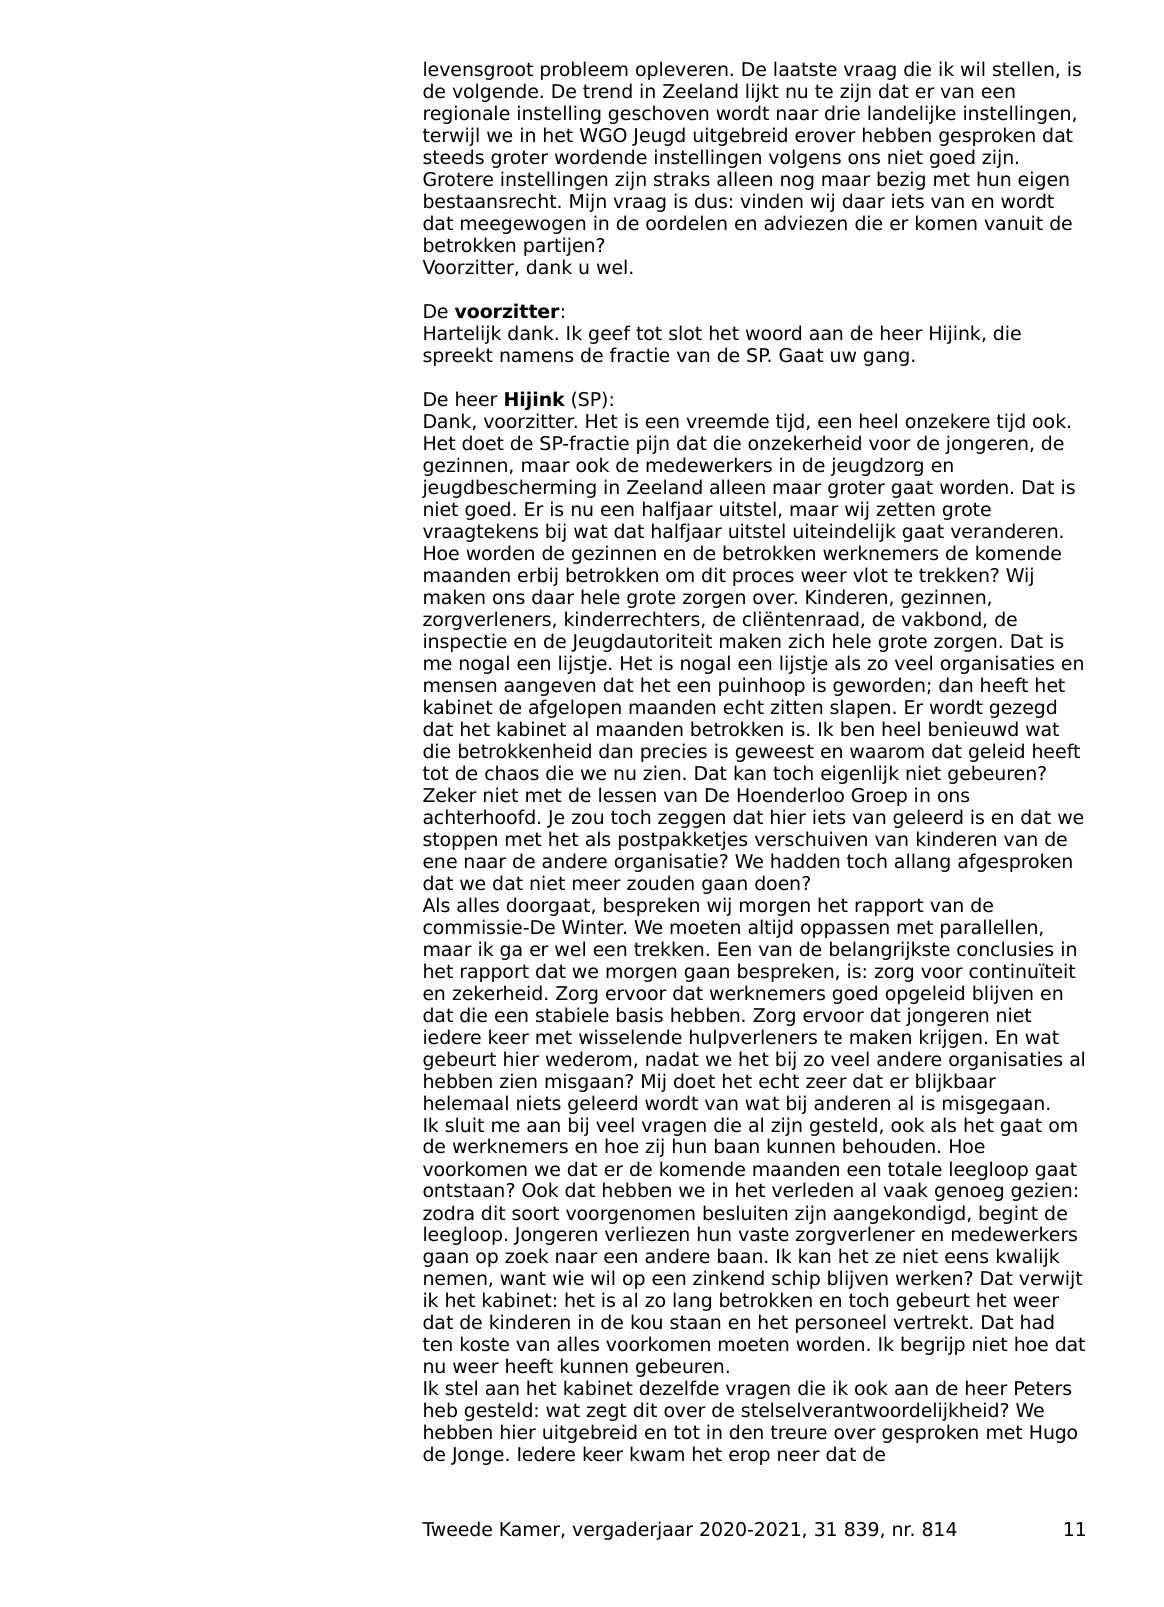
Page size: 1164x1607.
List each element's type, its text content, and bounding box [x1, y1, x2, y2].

text De voorzitter: [422, 301, 1087, 323]
text Voorzitter, dank u wel. [422, 257, 1087, 279]
text Hartelijk dank. Ik geef tot slot het woord aan de heer Hijink, die spreekt namens de fractie van de SP. Gaat uw gang. [422, 323, 1087, 367]
text Als alles doorgaat, bespreken wij morgen het rapport van de commissie-De Winter. We moeten altijd oppassen met parallellen, maar ik ga er wel een trekken. Een van de belangrijkste conclusies in het rapport dat we morgen gaan bespreken, is: zorg voor continuïteit en zekerheid. Zorg ervoor dat werknemers goed opgeleid blijven en dat die een stabiele basis hebben. Zorg ervoor dat jongeren niet iedere keer met wisselende hulpverleners te maken krijgen. En wat gebeurt hier wederom, nadat we het bij zo veel andere organisaties al hebben zien misgaan? Mij doet het echt zeer dat er blijkbaar helemaal niets geleerd wordt van wat bij anderen al is misgegaan. [422, 895, 1087, 1114]
text De heer Hijink (SP): [422, 389, 1087, 411]
text Ik sluit me aan bij veel vragen die al zijn gesteld, ook als het gaat om de werknemers en hoe zij hun baan kunnen behouden. Hoe voorkomen we dat er de komende maanden een totale leegloop gaat ontstaan? Ook dat hebben we in het verleden al vaak genoeg gezien: zodra dit soort voorgenomen besluiten zijn aangekondigd, begint de leegloop. Jongeren verliezen hun vaste zorgverlener en medewerkers gaan op zoek naar een andere baan. Ik kan het ze niet eens kwalijk nemen, want wie wil op een zinkend schip blijven werken? Dat verwijt ik het kabinet: het is al zo lang betrokken en toch gebeurt het weer dat de kinderen in de kou staan en het personeel vertrekt. Dat had ten koste van alles voorkomen moeten worden. Ik begrijp niet hoe dat nu weer heeft kunnen gebeuren. [422, 1114, 1087, 1378]
text Ik stel aan het kabinet dezelfde vragen die ik ook aan de heer Peters heb gesteld: wat zegt dit over de stelselverantwoordelijkheid? We hebben hier uitgebreid en tot in den treure over gesproken met Hugo de Jonge. Iedere keer kwam het erop neer dat de [422, 1378, 1087, 1466]
text Dank, voorzitter. Het is een vreemde tijd, een heel onzekere tijd ook. Het doet de SP-fractie pijn dat die onzekerheid voor de jongeren, de gezinnen, maar ook de medewerkers in de jeugdzorg en jeugdbescherming in Zeeland alleen maar groter gaat worden. Dat is niet goed. Er is nu een halfjaar uitstel, maar wij zetten grote vraagtekens bij wat dat halfjaar uitstel uiteindelijk gaat veranderen. Hoe worden de gezinnen en de betrokken werknemers de komende maanden erbij betrokken om dit proces weer vlot te trekken? Wij maken ons daar hele grote zorgen over. Kinderen, gezinnen, zorgverleners, kinderrechters, de cliëntenraad, de vakbond, de inspectie en de Jeugdautoriteit maken zich hele grote zorgen. Dat is me nogal een lijstje. Het is nogal een lijstje als zo veel organisaties en mensen aangeven dat het een puinhoop is geworden; dan heeft het kabinet de afgelopen maanden echt zitten slapen. Er wordt gezegd dat het kabinet al maanden betrokken is. Ik ben heel benieuwd wat die betrokkenheid dan precies is geweest en waarom dat geleid heeft tot de chaos die we nu zien. Dat kan toch eigenlijk niet gebeuren? Zeker niet met de lessen van De Hoenderloo Groep in ons achterhoofd. Je zou toch zeggen dat hier iets van geleerd is en dat we stoppen met het als postpakketjes verschuiven van kinderen van de ene naar de andere organisatie? We hadden toch allang afgesproken dat we dat niet meer zouden gaan doen? [422, 411, 1087, 895]
text levensgroot probleem opleveren. De laatste vraag die ik wil stellen, is de volgende. De trend in Zeeland lijkt nu te zijn dat er van een regionale instelling geschoven wordt naar drie landelijke instellingen, terwijl we in het WGO Jeugd uitgebreid erover hebben gesproken dat steeds groter wordende instellingen volgens ons niet goed zijn. Grotere instellingen zijn straks alleen nog maar bezig met hun eigen bestaansrecht. Mijn vraag is dus: vinden wij daar iets van en wordt dat meegewogen in de oordelen en adviezen die er komen vanuit de betrokken partijen? [422, 59, 1087, 257]
